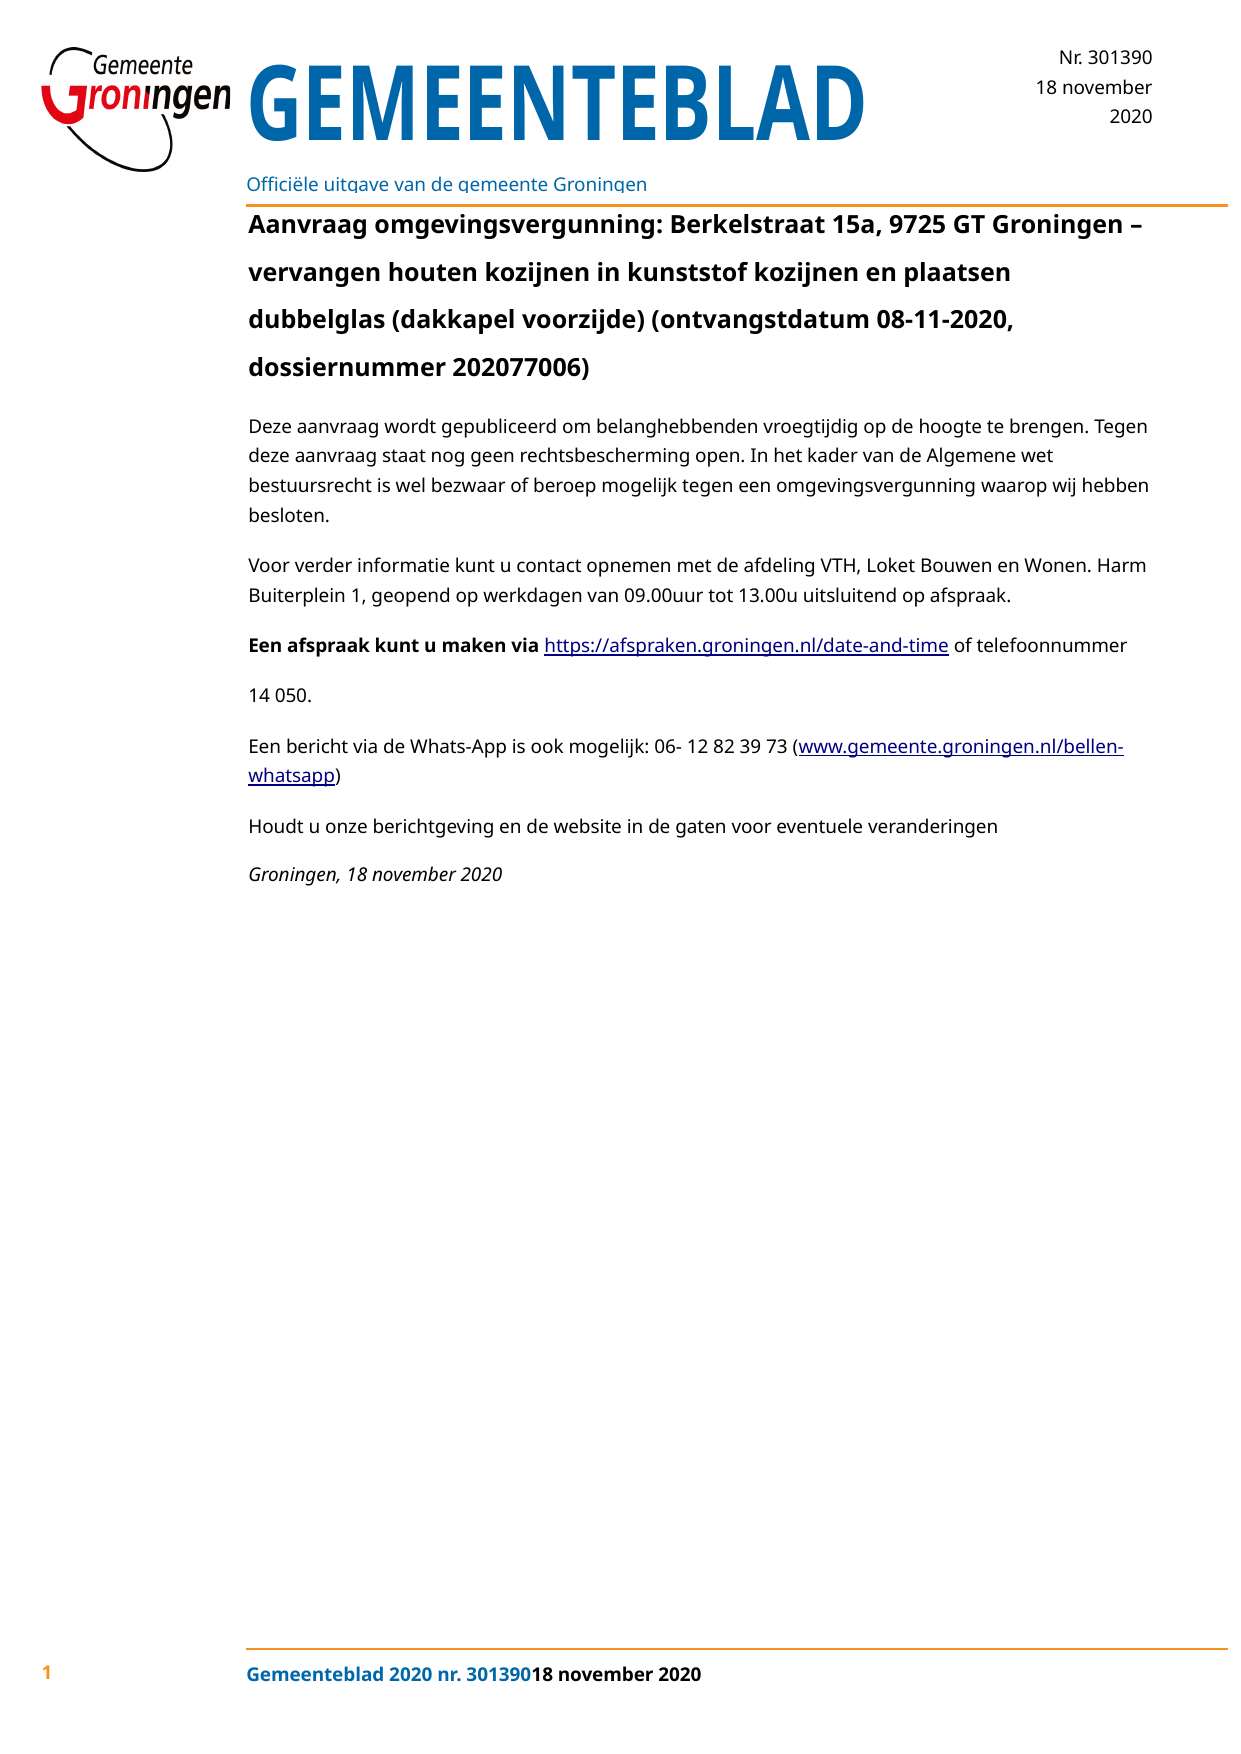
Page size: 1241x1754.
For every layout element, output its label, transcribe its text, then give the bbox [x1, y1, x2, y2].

text 14 050. [248, 683, 1152, 708]
text Aanvraag omgevingsvergunning: Berkelstraat 15a, 9725 GT Groningen – vervangen houten kozijnen in kunststof kozijnen en plaatsen dubbelglas (dakkapel voorzijde) (ontvangstdatum 08-11-2020, dossiernummer 202077006) [248, 207, 1152, 384]
text Een afspraak kunt u maken via https://afspraken.groningen.nl/date-and-time of telefoonnummer [248, 632, 1152, 658]
text Voor verder informatie kunt u contact opnemen met de afdeling VTH, Loket Bouwen en Wonen. Harm Buiterplein 1, geopend op werkdagen van 09.00uur tot 13.00u uitsluitend op afspraak. [248, 552, 1152, 608]
text Houdt u onze berichtgeving en de website in de gaten voor eventuele veranderingen [248, 813, 1152, 839]
text Groningen, 18 november 2020 [248, 861, 1152, 887]
text Deze aanvraag wordt gepubliceerd om belanghebbenden vroegtijdig op de hoogte te brengen. Tegen deze aanvraag staat nog geen rechtsbescherming open. In het kader van de Algemene wet bestuursrecht is wel bezwaar of beroep mogelijk tegen een omgevingsvergunning waarop wij hebben besloten. [248, 413, 1152, 528]
picture [41, 47, 231, 172]
text Een bericht via de Whats-App is ook mogelijk: 06- 12 82 39 73 (www.gemeente.groningen.nl/bellen-whatsapp) [248, 733, 1152, 788]
